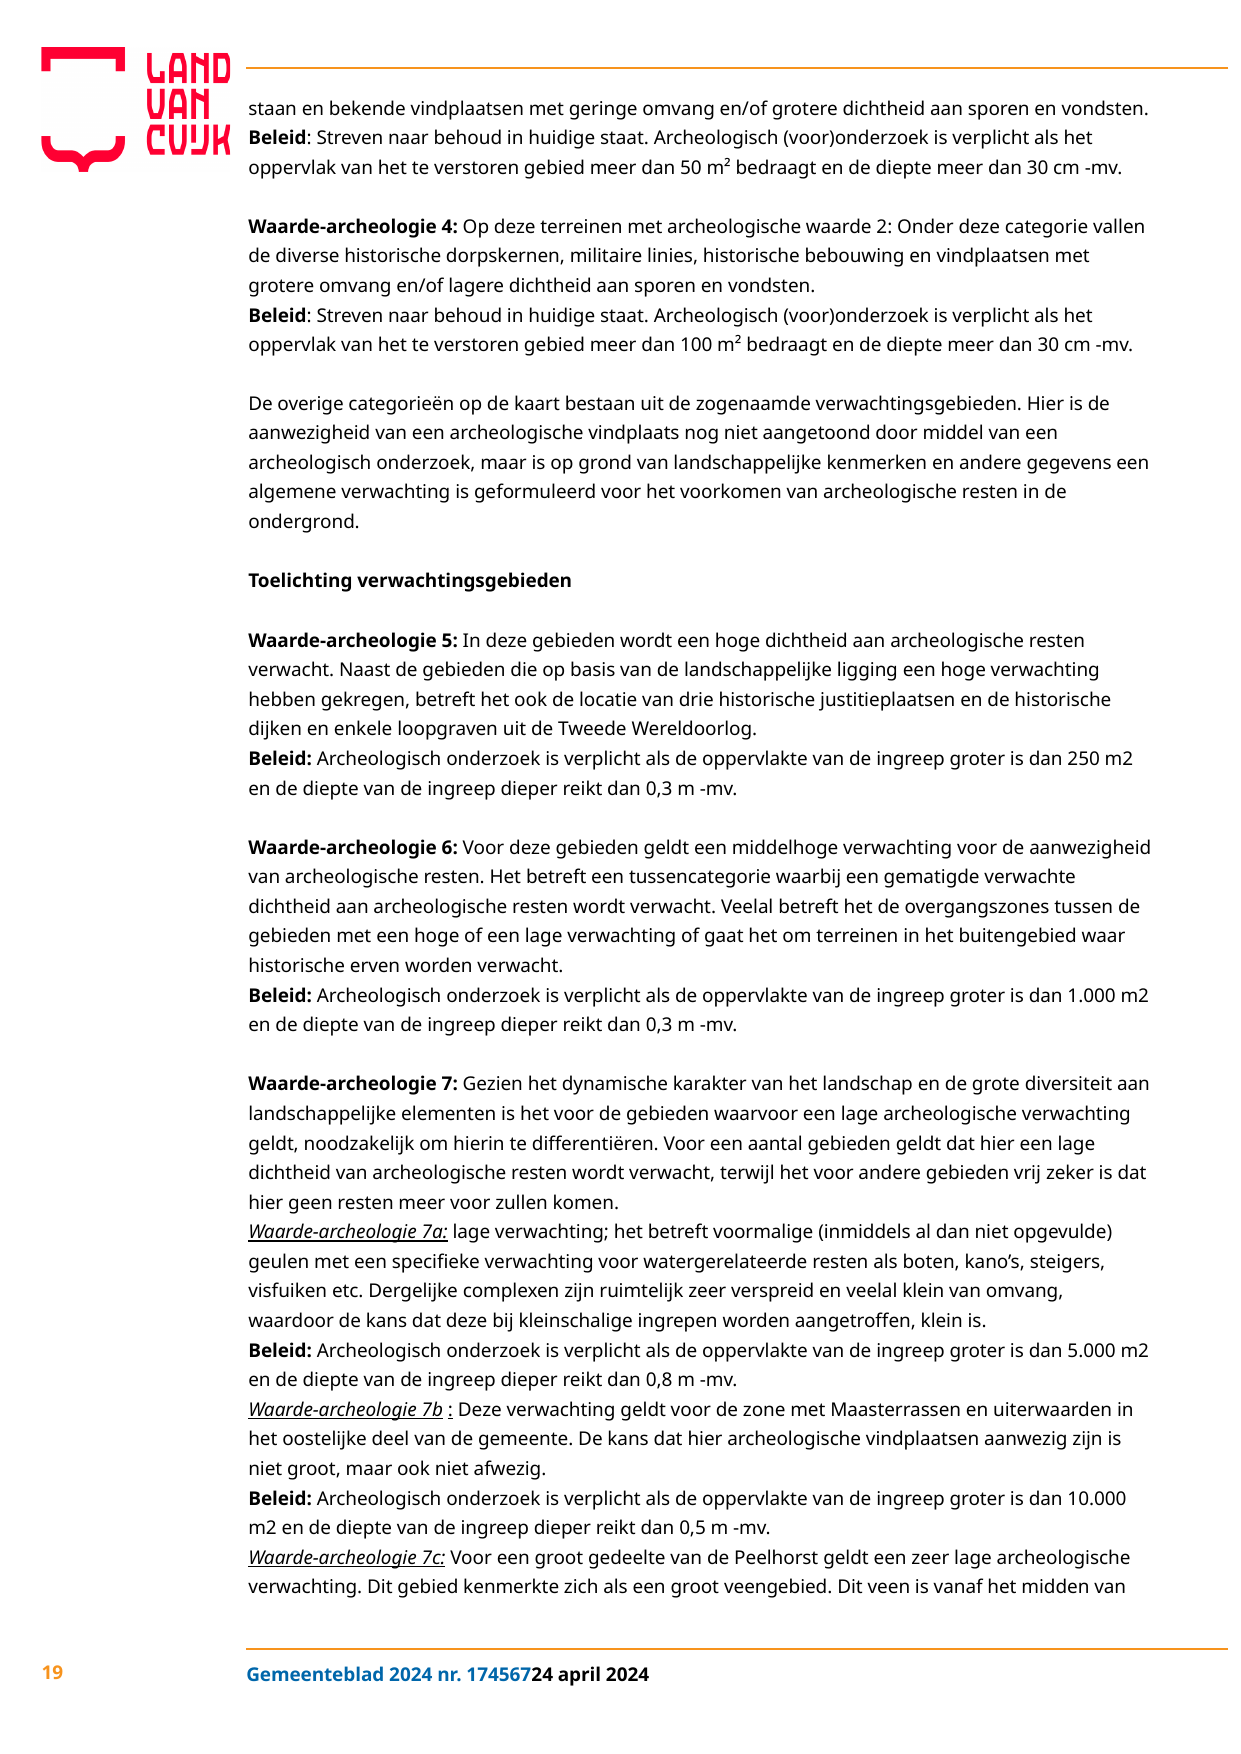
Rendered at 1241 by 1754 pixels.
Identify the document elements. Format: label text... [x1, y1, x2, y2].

text De overige categorieën op de kaart bestaan uit de zogenaamde verwachtingsgebieden. Hier is de aanwezigheid van een archeologische vindplaats nog niet aangetoond door middel van een archeologisch onderzoek, maar is op grond van landschappelijke kenmerken en andere gegevens een algemene verwachting is geformuleerd voor het voorkomen van archeologische resten in de ondergrond. [248, 390, 1152, 534]
table_header staan en bekende vindplaatsen met geringe omvang en/of grotere dichtheid aan sporen en vondsten. Beleid: Streven naar behoud in huidige staat. Archeologisch (voor)onderzoek is verplicht als het oppervlak van het te verstoren gebied meer dan 50 m² bedraagt en de diepte meer dan 30 cm -mv. Waarde-archeologie 4: Op deze terreinen met archeologische waarde 2: Onder deze categorie vallen de diverse historische dorpskernen, militaire linies, historische bebouwing en vindplaatsen met grotere omvang en/of lagere dichtheid aan sporen en vondsten. Beleid: Streven naar behoud in huidige staat. Archeologisch (voor)onderzoek is verplicht als het oppervlak van het te verstoren gebied meer dan 100 m² bedraagt en de diepte meer dan 30 cm -mv. [248, 95, 1152, 357]
picture [41, 47, 231, 172]
table_header Toelichting verwachtingsgebieden Waarde-archeologie 5: In deze gebieden wordt een hoge dichtheid aan archeologische resten verwacht. Naast de gebieden die op basis van de landschappelijke ligging een hoge verwachting hebben gekregen, betreft het ook de locatie van drie historische justitieplaatsen en de historische dijken en enkele loopgraven uit de Tweede Wereldoorlog. Beleid: Archeologisch onderzoek is verplicht als de oppervlakte van de ingreep groter is dan 250 m2 en de diepte van de ingreep dieper reikt dan 0,3 m -mv. Waarde-archeologie 6: Voor deze gebieden geldt een middelhoge verwachting voor de aanwezigheid van archeologische resten. Het betreft een tussencategorie waarbij een gematigde verwachte dichtheid aan archeologische resten wordt verwacht. Veelal betreft het de overgangszones tussen de gebieden met een hoge of een lage verwachting of gaat het om terreinen in het buitengebied waar historische erven worden verwacht. Beleid: Archeologisch onderzoek is verplicht als de oppervlakte van de ingreep groter is dan 1.000 m2 en de diepte van de ingreep dieper reikt dan 0,3 m -mv. Waarde-archeologie 7: Gezien het dynamische karakter van het landschap en de grote diversiteit aan landschappelijke elementen is het voor de gebieden waarvoor een lage archeologische verwachting geldt, noodzakelijk om hierin te differentiëren. Voor een aantal gebieden geldt dat hier een lage dichtheid van archeologische resten wordt verwacht, terwijl het voor andere gebieden vrij zeker is dat hier geen resten meer voor zullen komen. Waarde-archeologie 7a: lage verwachting; het betreft voormalige (inmiddels al dan niet opgevulde) geulen met een specifieke verwachting voor watergerelateerde resten als boten, kano’s, steigers, visfuiken etc. Dergelijke complexen zijn ruimtelijk zeer verspreid en veelal klein van omvang, waardoor de kans dat deze bij kleinschalige ingrepen worden aangetroffen, klein is. Beleid: Archeologisch onderzoek is verplicht als de oppervlakte van de ingreep groter is dan 5.000 m2 en de diepte van de ingreep dieper reikt dan 0,8 m -mv. Waarde-archeologie 7b : Deze verwachting geldt voor de zone met Maasterrassen en uiterwaarden in het oostelijke deel van de gemeente. De kans dat hier archeologische vindplaatsen aanwezig zijn is niet groot, maar ook niet afwezig. Beleid: Archeologisch onderzoek is verplicht als de oppervlakte van de ingreep groter is dan 10.000 m2 en de diepte van de ingreep dieper reikt dan 0,5 m -mv. Waarde-archeologie 7c: Voor een groot gedeelte van de Peelhorst geldt een zeer lage archeologische verwachting. Dit gebied kenmerkte zich als een groot veengebied. Dit veen is vanaf het midden van [248, 568, 1152, 1599]
